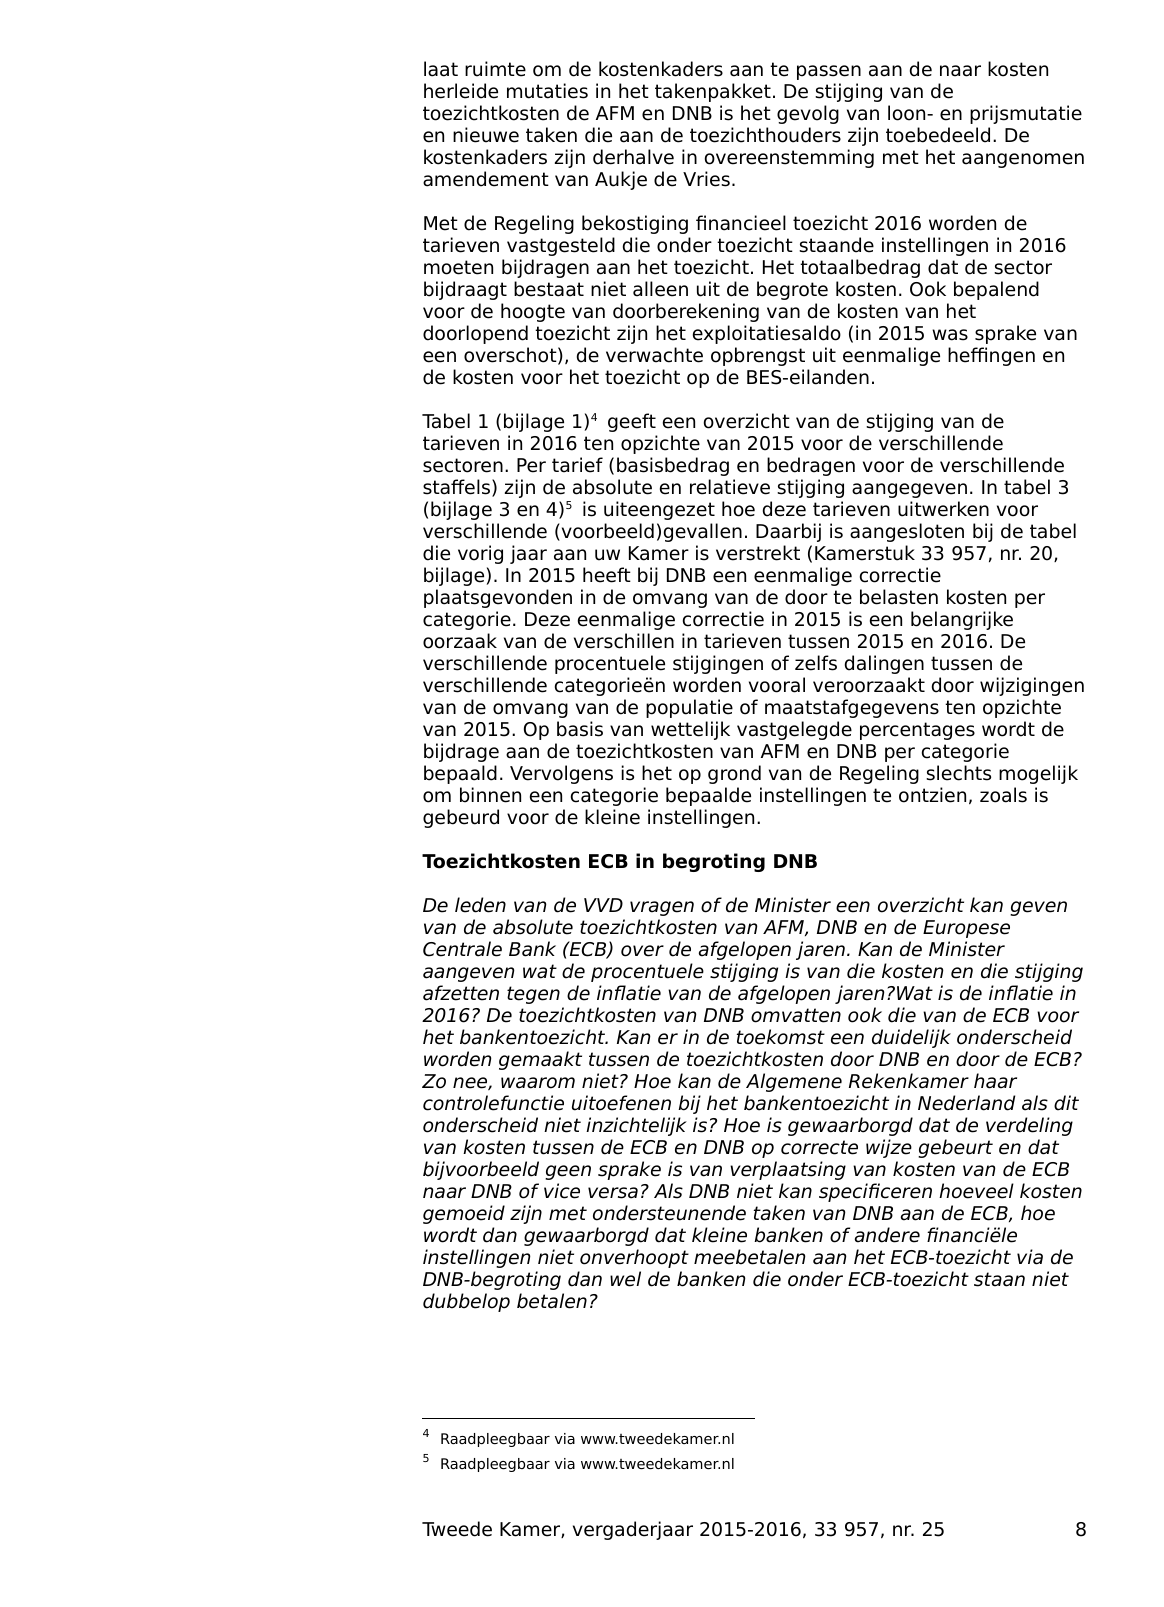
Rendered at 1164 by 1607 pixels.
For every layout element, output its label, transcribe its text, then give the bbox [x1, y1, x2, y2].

text Raadpleegbaar via www.tweedekamer.nl [422, 1452, 1087, 1474]
text Tabel 1 (bijlage 1) geeft een overzicht van de stijging van de tarieven in 2016 ten opzichte van 2015 voor de verschillende sectoren. Per tarief (basisbedrag en bedragen voor de verschillende staffels) zijn de absolute en relatieve stijging aangegeven. In tabel 3 (bijlage 3 en 4) is uiteengezet hoe deze tarieven uitwerken voor verschillende (voorbeeld)gevallen. Daarbij is aangesloten bij de tabel die vorig jaar aan uw Kamer is verstrekt (Kamerstuk 33 957, nr. 20, bijlage). In 2015 heeft bij DNB een eenmalige correctie plaatsgevonden in de omvang van de door te belasten kosten per categorie. Deze eenmalige correctie in 2015 is een belangrijke oorzaak van de verschillen in tarieven tussen 2015 en 2016. De verschillende procentuele stijgingen of zelfs dalingen tussen de verschillende categorieën worden vooral veroorzaakt door wijzigingen van de omvang van de populatie of maatstafgegevens ten opzichte van 2015. Op basis van wettelijk vastgelegde percentages wordt de bijdrage aan de toezichtkosten van AFM en DNB per categorie bepaald. Vervolgens is het op grond van de Regeling slechts mogelijk om binnen een categorie bepaalde instellingen te ontzien, zoals is gebeurd voor de kleine instellingen. [422, 411, 1087, 829]
subtitle Toezichtkosten ECB in begroting DNB [422, 851, 1087, 873]
text laat ruimte om de kostenkaders aan te passen aan de naar kosten herleide mutaties in het takenpakket. De stijging van de toezichtkosten de AFM en DNB is het gevolg van loon- en prijsmutatie en nieuwe taken die aan de toezichthouders zijn toebedeeld. De kostenkaders zijn derhalve in overeenstemming met het aangenomen amendement van Aukje de Vries. [422, 59, 1087, 191]
text Raadpleegbaar via www.tweedekamer.nl [422, 1427, 1087, 1449]
text Met de Regeling bekostiging financieel toezicht 2016 worden de tarieven vastgesteld die onder toezicht staande instellingen in 2016 moeten bijdragen aan het toezicht. Het totaalbedrag dat de sector bijdraagt bestaat niet alleen uit de begrote kosten. Ook bepalend voor de hoogte van doorberekening van de kosten van het doorlopend toezicht zijn het exploitatiesaldo (in 2015 was sprake van een overschot), de verwachte opbrengst uit eenmalige heffingen en de kosten voor het toezicht op de BES-eilanden. [422, 213, 1087, 389]
text De leden van de VVD vragen of de Minister een overzicht kan geven van de absolute toezichtkosten van AFM, DNB en de Europese Centrale Bank (ECB) over de afgelopen jaren. Kan de Minister aangeven wat de procentuele stijging is van die kosten en die stijging afzetten tegen de inflatie van de afgelopen jaren?Wat is de inflatie in 2016? De toezichtkosten van DNB omvatten ook die van de ECB voor het bankentoezicht. Kan er in de toekomst een duidelijk onderscheid worden gemaakt tussen de toezichtkosten door DNB en door de ECB? Zo nee, waarom niet? Hoe kan de Algemene Rekenkamer haar controlefunctie uitoefenen bij het bankentoezicht in Nederland als dit onderscheid niet inzichtelijk is? Hoe is gewaarborgd dat de verdeling van kosten tussen de ECB en DNB op correcte wijze gebeurt en dat bijvoorbeeld geen sprake is van verplaatsing van kosten van de ECB naar DNB of vice versa? Als DNB niet kan specificeren hoeveel kosten gemoeid zijn met ondersteunende taken van DNB aan de ECB, hoe wordt dan gewaarborgd dat kleine banken of andere financiële instellingen niet onverhoopt meebetalen aan het ECB-toezicht via de DNB-begroting dan wel de banken die onder ECB-toezicht staan niet dubbelop betalen? [422, 895, 1087, 1313]
